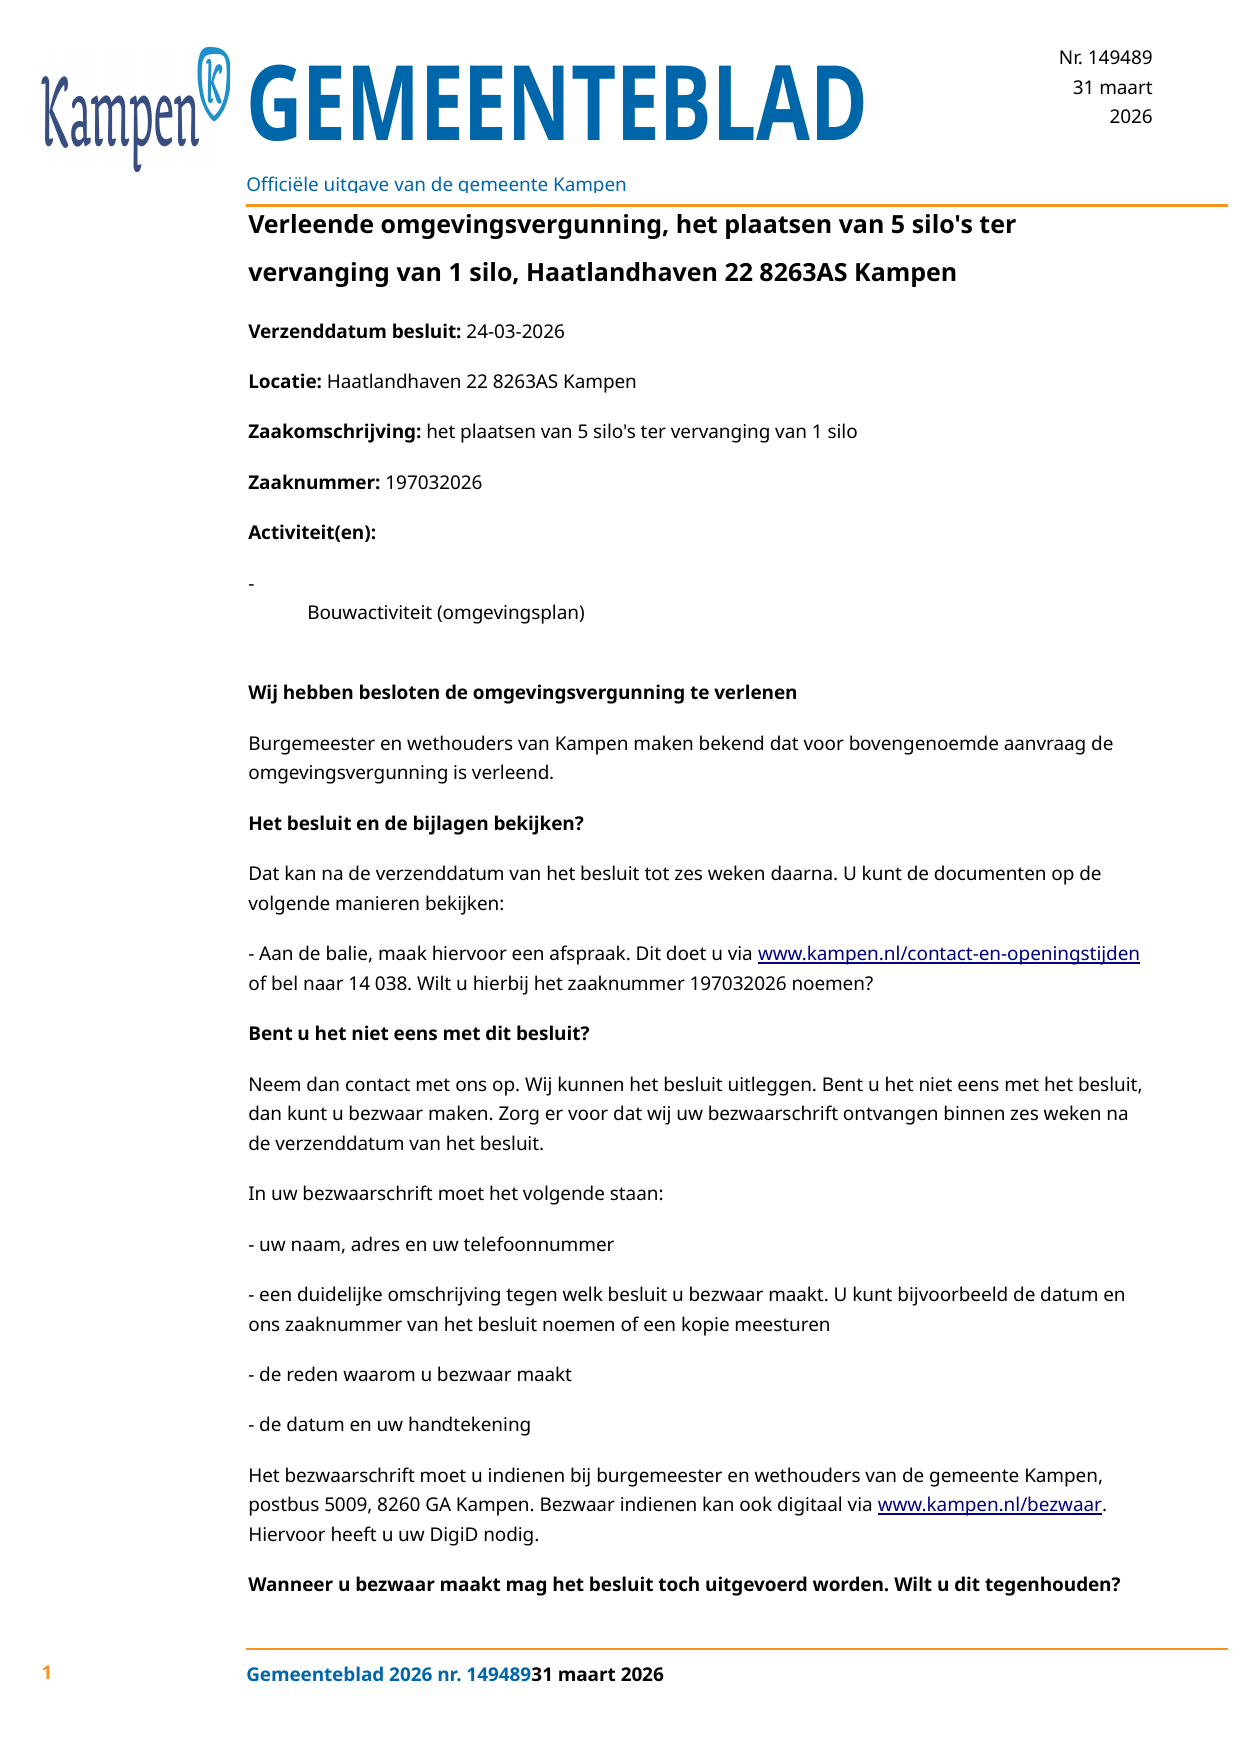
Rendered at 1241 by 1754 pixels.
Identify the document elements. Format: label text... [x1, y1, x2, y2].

text In uw bezwaarschrift moet het volgende staan: [248, 1180, 1152, 1206]
text - Aan de balie, maak hiervoor een afspraak. Dit doet u via www.kampen.nl/contact-en-openingstijden of bel naar 14 038. Wilt u hierbij het zaaknummer 197032026 noemen? [248, 940, 1152, 996]
text Het besluit en de bijlagen bekijken? [248, 810, 1152, 836]
text Wanneer u bezwaar maakt mag het besluit toch uitgevoerd worden. Wilt u dit tegenhouden? [248, 1572, 1152, 1597]
text Activiteit(en): [248, 519, 1152, 545]
text Wij hebben besloten de omgevingsvergunning te verlenen [248, 679, 1152, 705]
text - uw naam, adres en uw telefoonnummer [248, 1231, 1152, 1257]
text Neem dan contact met ons op. Wij kunnen het besluit uitleggen. Bent u het niet eens met het besluit, dan kunt u bezwaar maken. Zorg er voor dat wij uw bezwaarschrift ontvangen binnen zes weken na de verzenddatum van het besluit. [248, 1071, 1152, 1156]
text - de reden waarom u bezwaar maakt [248, 1361, 1152, 1387]
text Zaakomschrijving: het plaatsen van 5 silo's ter vervanging van 1 silo [248, 419, 1152, 444]
text - een duidelijke omschrijving tegen welk besluit u bezwaar maakt. U kunt bijvoorbeeld de datum en ons zaaknummer van het besluit noemen of een kopie meesturen [248, 1281, 1152, 1337]
text Burgemeester en wethouders van Kampen maken bekend dat voor bovengenoemde aanvraag de omgevingsvergunning is verleend. [248, 730, 1152, 785]
list Bouwactiviteit (omgevingsplan) [248, 599, 1152, 625]
text Verleende omgevingsvergunning, het plaatsen van 5 silo's ter vervanging van 1 silo, Haatlandhaven 22 8263AS Kampen [248, 207, 1152, 288]
text Zaaknummer: 197032026 [248, 469, 1152, 495]
picture [41, 47, 231, 172]
text Dat kan na de verzenddatum van het besluit tot zes weken daarna. U kunt de documenten op de volgende manieren bekijken: [248, 860, 1152, 916]
text - de datum en uw handtekening [248, 1412, 1152, 1437]
text Het bezwaarschrift moet u indienen bij burgemeester en wethouders van de gemeente Kampen, postbus 5009, 8260 GA Kampen. Bezwaar indienen kan ook digitaal via www.kampen.nl/bezwaar. Hiervoor heeft u uw DigiD nodig. [248, 1462, 1152, 1547]
text Locatie: Haatlandhaven 22 8263AS Kampen [248, 368, 1152, 394]
text Verzenddatum besluit: 24-03-2026 [248, 318, 1152, 344]
text Bent u het niet eens met dit besluit? [248, 1020, 1152, 1046]
